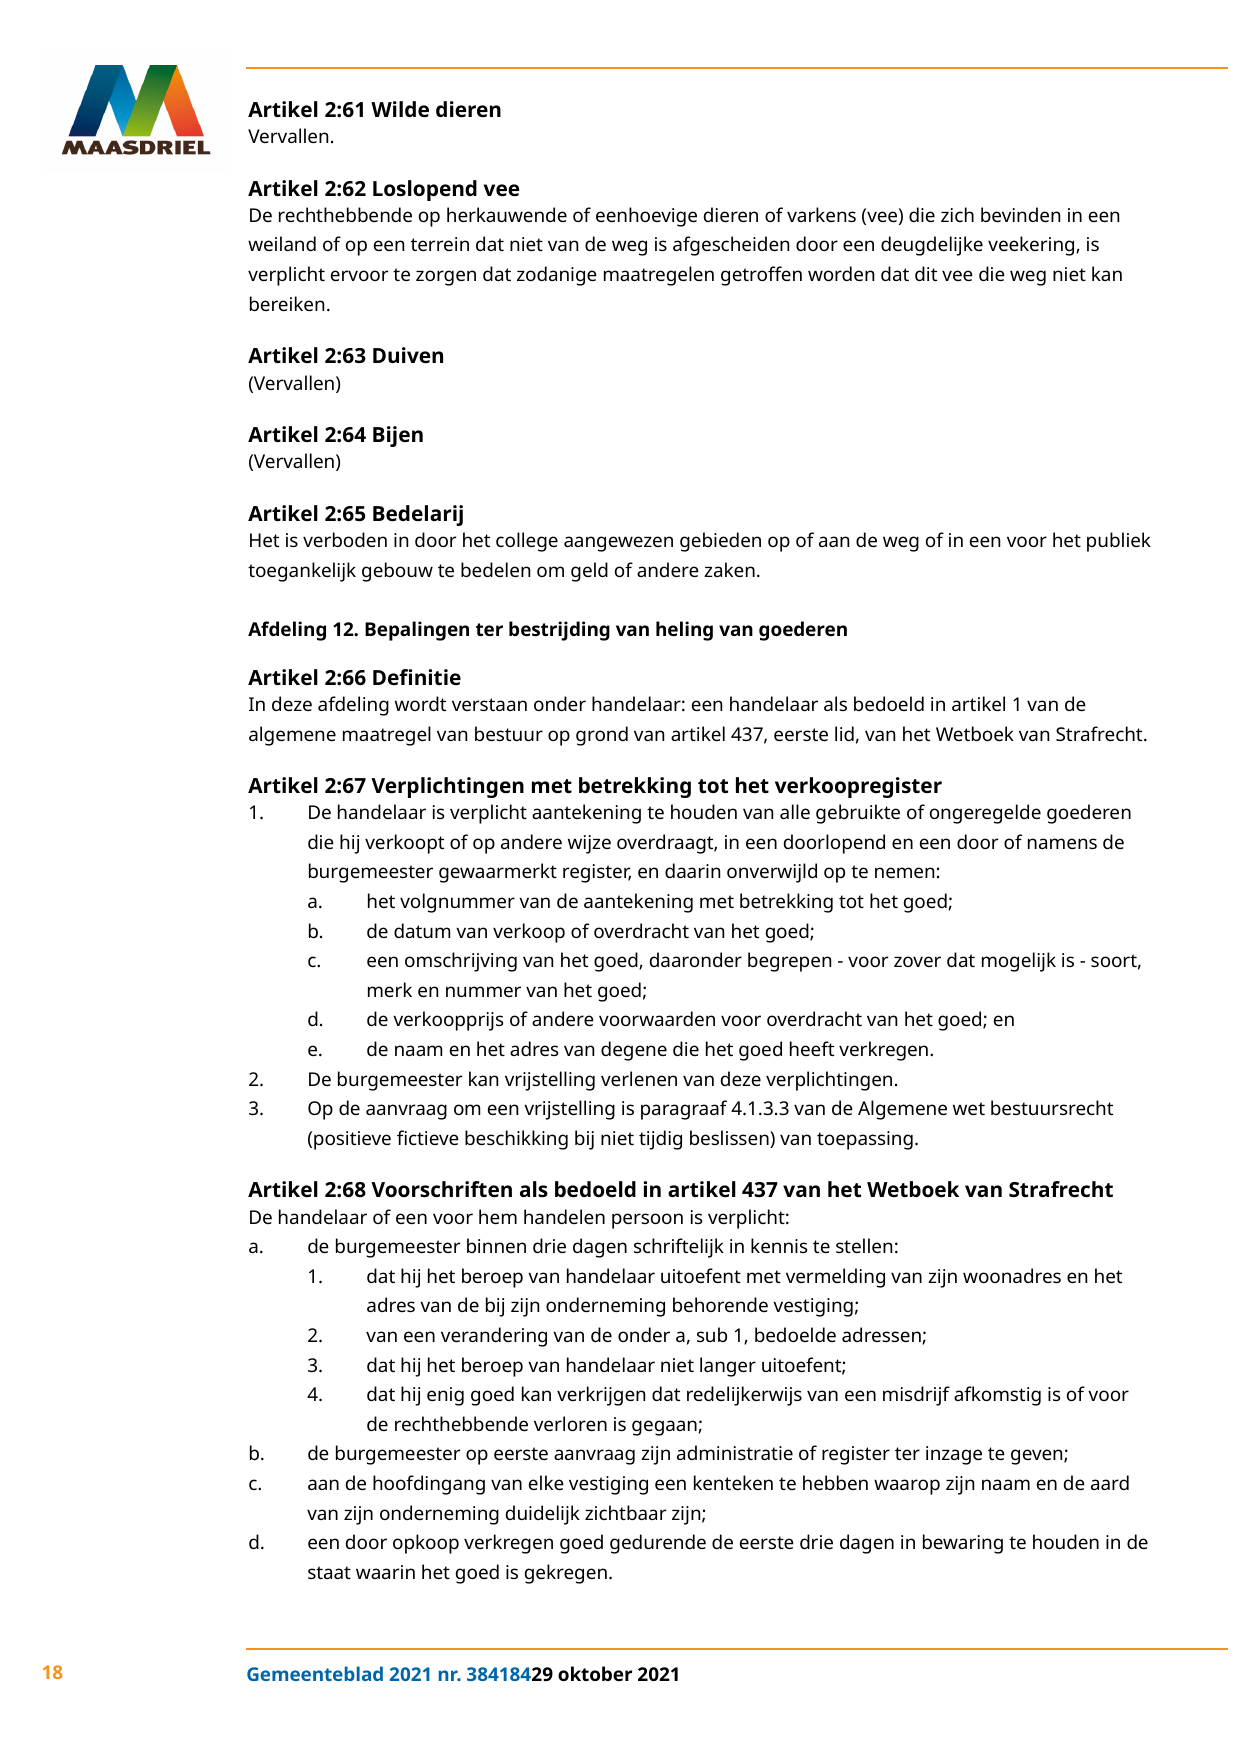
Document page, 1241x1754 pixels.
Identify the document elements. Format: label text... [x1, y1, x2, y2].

picture [41, 47, 231, 172]
list de naam en het adres van degene die het goed heeft verkregen. [307, 1036, 1152, 1062]
list de burgemeester op eerste aanvraag zijn administratie of register ter inzage te geven; [248, 1441, 1152, 1466]
text Artikel 2:62 Loslopend vee [248, 174, 1152, 202]
list De burgemeester kan vrijstelling verlenen van deze verplichtingen. [248, 1066, 1152, 1092]
list van een verandering van de onder a, sub 1, bedoelde adressen; [307, 1322, 1152, 1348]
list aan de hoofdingang van elke vestiging een kenteken te hebben waarop zijn naam en de aard van zijn onderneming duidelijk zichtbaar zijn; [248, 1470, 1152, 1525]
list de datum van verkoop of overdracht van het goed; [307, 918, 1152, 944]
text Artikel 2:67 Verplichtingen met betrekking tot het verkoopregister [248, 771, 1152, 799]
text Artikel 2:61 Wilde dieren [248, 95, 1152, 123]
list een door opkoop verkregen goed gedurende de eerste drie dagen in bewaring te houden in de staat waarin het goed is gekregen. [248, 1529, 1152, 1584]
text (Vervallen) [248, 448, 1152, 474]
text Artikel 2:63 Duiven [248, 341, 1152, 370]
text De handelaar of een voor hem handelen persoon is verplicht: [248, 1204, 1152, 1229]
list de burgemeester binnen drie dagen schriftelijk in kennis te stellen: [248, 1233, 1152, 1259]
list Op de aanvraag om een vrijstelling is paragraaf 4.1.3.3 van de Algemene wet bestuursrecht (positieve fictieve beschikking bij niet tijdig beslissen) van toepassing. [248, 1095, 1152, 1151]
text In deze afdeling wordt verstaan onder handelaar: een handelaar als bedoeld in artikel 1 van de algemene maatregel van bestuur op grond van artikel 437, eerste lid, van het Wetboek van Strafrecht. [248, 691, 1152, 746]
list het volgnummer van de aantekening met betrekking tot het goed; [307, 888, 1152, 914]
list dat hij het beroep van handelaar niet langer uitoefent; [307, 1352, 1152, 1377]
list dat hij enig goed kan verkrijgen dat redelijkerwijs van een misdrijf afkomstig is of voor de rechthebbende verloren is gegaan; [307, 1381, 1152, 1437]
list De handelaar is verplicht aantekening te houden van alle gebruikte of ongeregelde goederen die hij verkoopt of op andere wijze overdraagt, in een doorlopend en een door of namens de burgemeester gewaarmerkt register, en daarin onverwijld op te nemen: [248, 799, 1152, 884]
text Vervallen. [248, 123, 1152, 149]
text (Vervallen) [248, 370, 1152, 395]
text De rechthebbende op herkauwende of eenhoevige dieren of varkens (vee) die zich bevinden in een weiland of op een terrein dat niet van de weg is afgescheiden door een deugdelijke veekering, is verplicht ervoor te zorgen dat zodanige maatregelen getroffen worden dat dit vee die weg niet kan bereiken. [248, 202, 1152, 317]
text Afdeling 12. Bepalingen ter bestrijding van heling van goederen [248, 616, 1152, 642]
text Het is verboden in door het college aangewezen gebieden op of aan de weg of in een voor het publiek toegankelijk gebouw te bedelen om geld of andere zaken. [248, 527, 1152, 583]
list de verkoopprijs of andere voorwaarden voor overdracht van het goed; en [307, 1007, 1152, 1032]
text Artikel 2:64 Bijen [248, 420, 1152, 448]
text Artikel 2:65 Bedelarij [248, 499, 1152, 527]
text Artikel 2:68 Voorschriften als bedoeld in artikel 437 van het Wetboek van Strafrecht [248, 1175, 1152, 1204]
text Artikel 2:66 Definitie [248, 663, 1152, 691]
list dat hij het beroep van handelaar uitoefent met vermelding van zijn woonadres en het adres van de bij zijn onderneming behorende vestiging; [307, 1263, 1152, 1318]
list een omschrijving van het goed, daaronder begrepen - voor zover dat mogelijk is - soort, merk en nummer van het goed; [307, 947, 1152, 1003]
